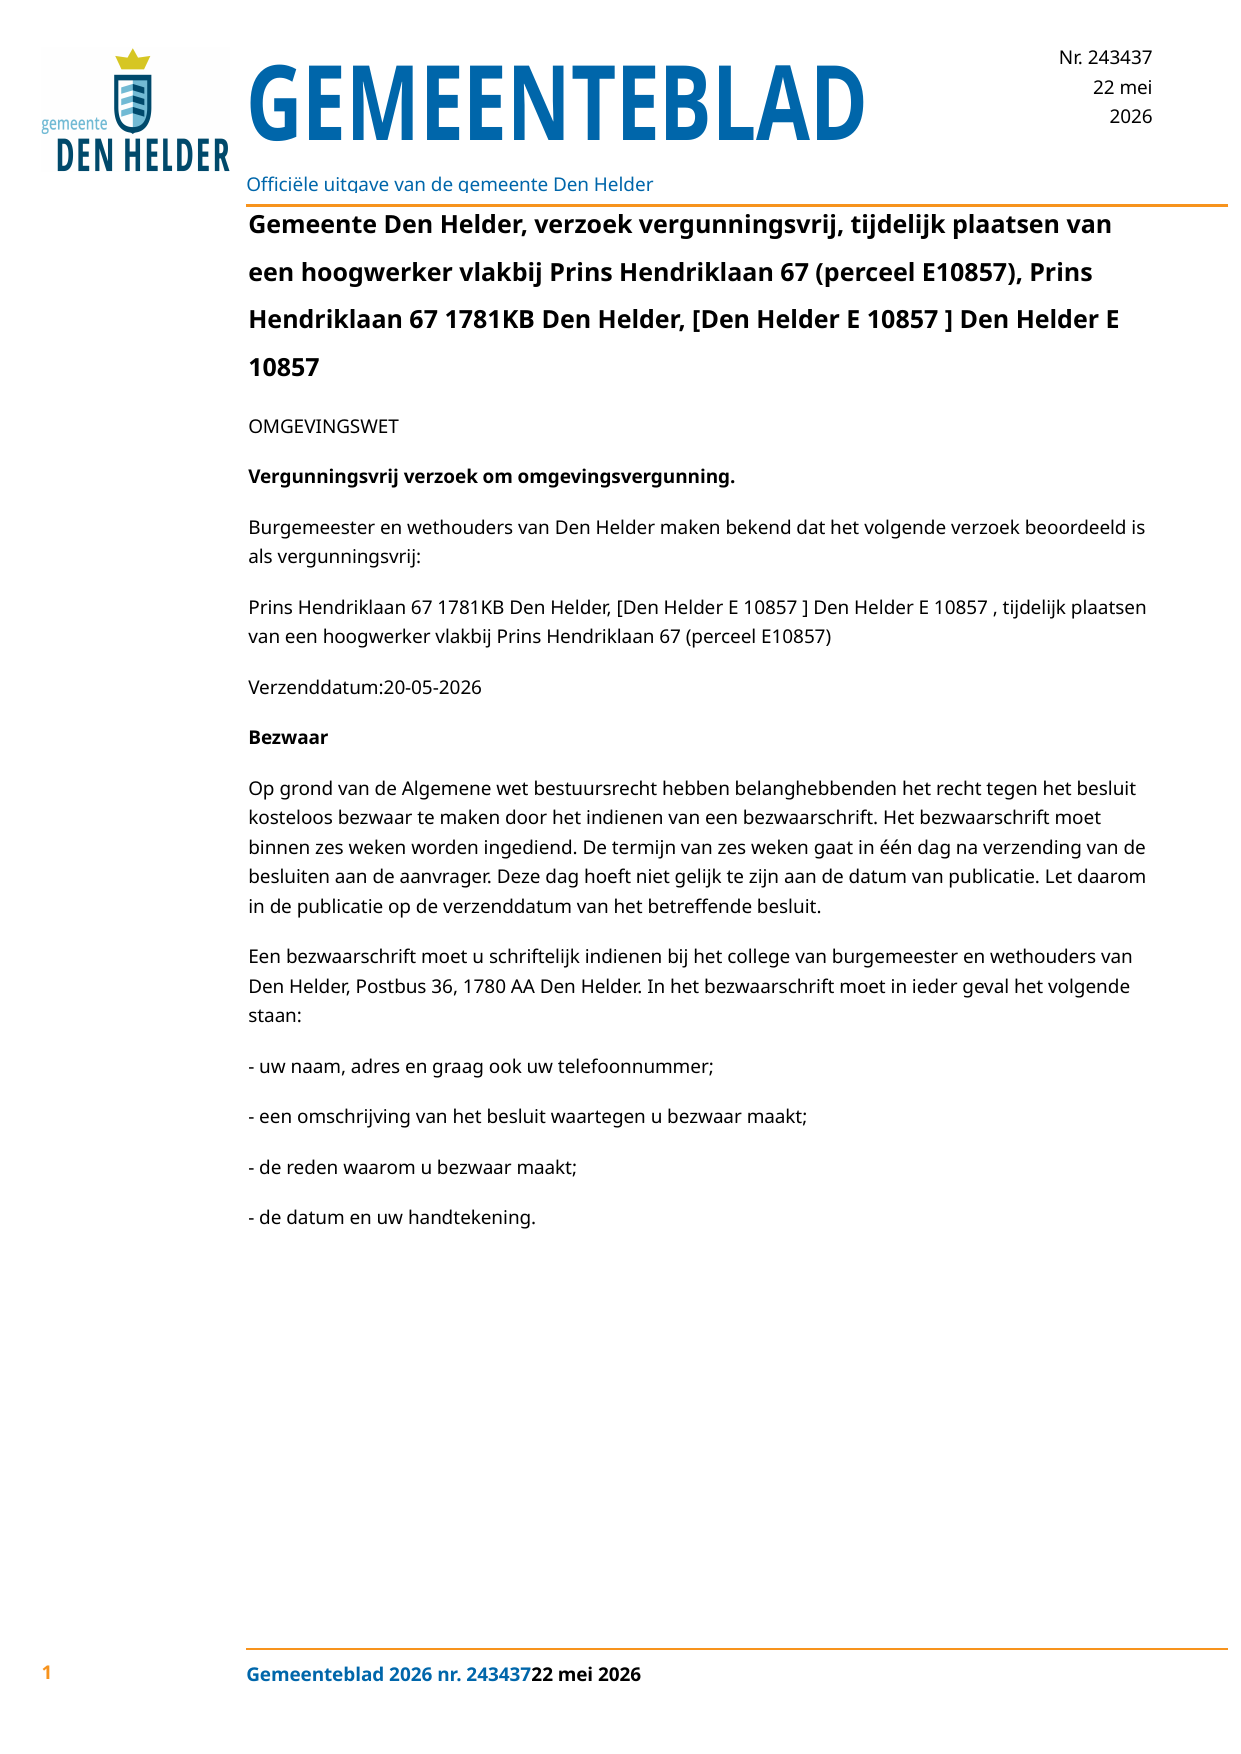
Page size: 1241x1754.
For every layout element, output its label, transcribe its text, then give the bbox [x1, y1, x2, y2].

text Burgemeester en wethouders van Den Helder maken bekend dat het volgende verzoek beoordeeld is als vergunningsvrij: [248, 514, 1152, 569]
text Verzenddatum:20-05-2026 [248, 674, 1152, 700]
text Op grond van de Algemene wet bestuursrecht hebben belanghebbenden het recht tegen het besluit kosteloos bezwaar te maken door het indienen van een bezwaarschrift. Het bezwaarschrift moet binnen zes weken worden ingediend. De termijn van zes weken gaat in één dag na verzending van de besluiten aan de aanvrager. Deze dag hoeft niet gelijk te zijn aan de datum van publicatie. Let daarom in de publicatie op de verzenddatum van het betreffende besluit. [248, 775, 1152, 919]
text Een bezwaarschrift moet u schriftelijk indienen bij het college van burgemeester en wethouders van Den Helder, Postbus 36, 1780 AA Den Helder. In het bezwaarschrift moet in ieder geval het volgende staan: [248, 943, 1152, 1028]
text - een omschrijving van het besluit waartegen u bezwaar maakt; [248, 1103, 1152, 1129]
picture [41, 47, 231, 172]
text Gemeente Den Helder, verzoek vergunningsvrij, tijdelijk plaatsen van een hoogwerker vlakbij Prins Hendriklaan 67 (perceel E10857), Prins Hendriklaan 67 1781KB Den Helder, [Den Helder E 10857 ] Den Helder E 10857 [248, 207, 1152, 384]
picture [182, 144, 187, 165]
picture [100, 154, 106, 172]
picture [130, 157, 135, 172]
text Vergunningsvrij verzoek om omgevingsvergunning. [248, 463, 1152, 489]
text - uw naam, adres en graag ook uw telefoonnummer; [248, 1053, 1152, 1079]
text OMGEVINGSWET [248, 413, 1152, 439]
text - de reden waarom u bezwaar maakt; [248, 1154, 1152, 1180]
picture [220, 160, 224, 172]
picture [63, 144, 68, 165]
text Prins Hendriklaan 67 1781KB Den Helder, [Den Helder E 10857 ] Den Helder E 10857 , tijdelijk plaatsen van een hoogwerker vlakbij Prins Hendriklaan 67 (perceel E10857) [248, 594, 1152, 649]
text - de datum en uw handtekening. [248, 1204, 1152, 1230]
text Bezwaar [248, 724, 1152, 750]
